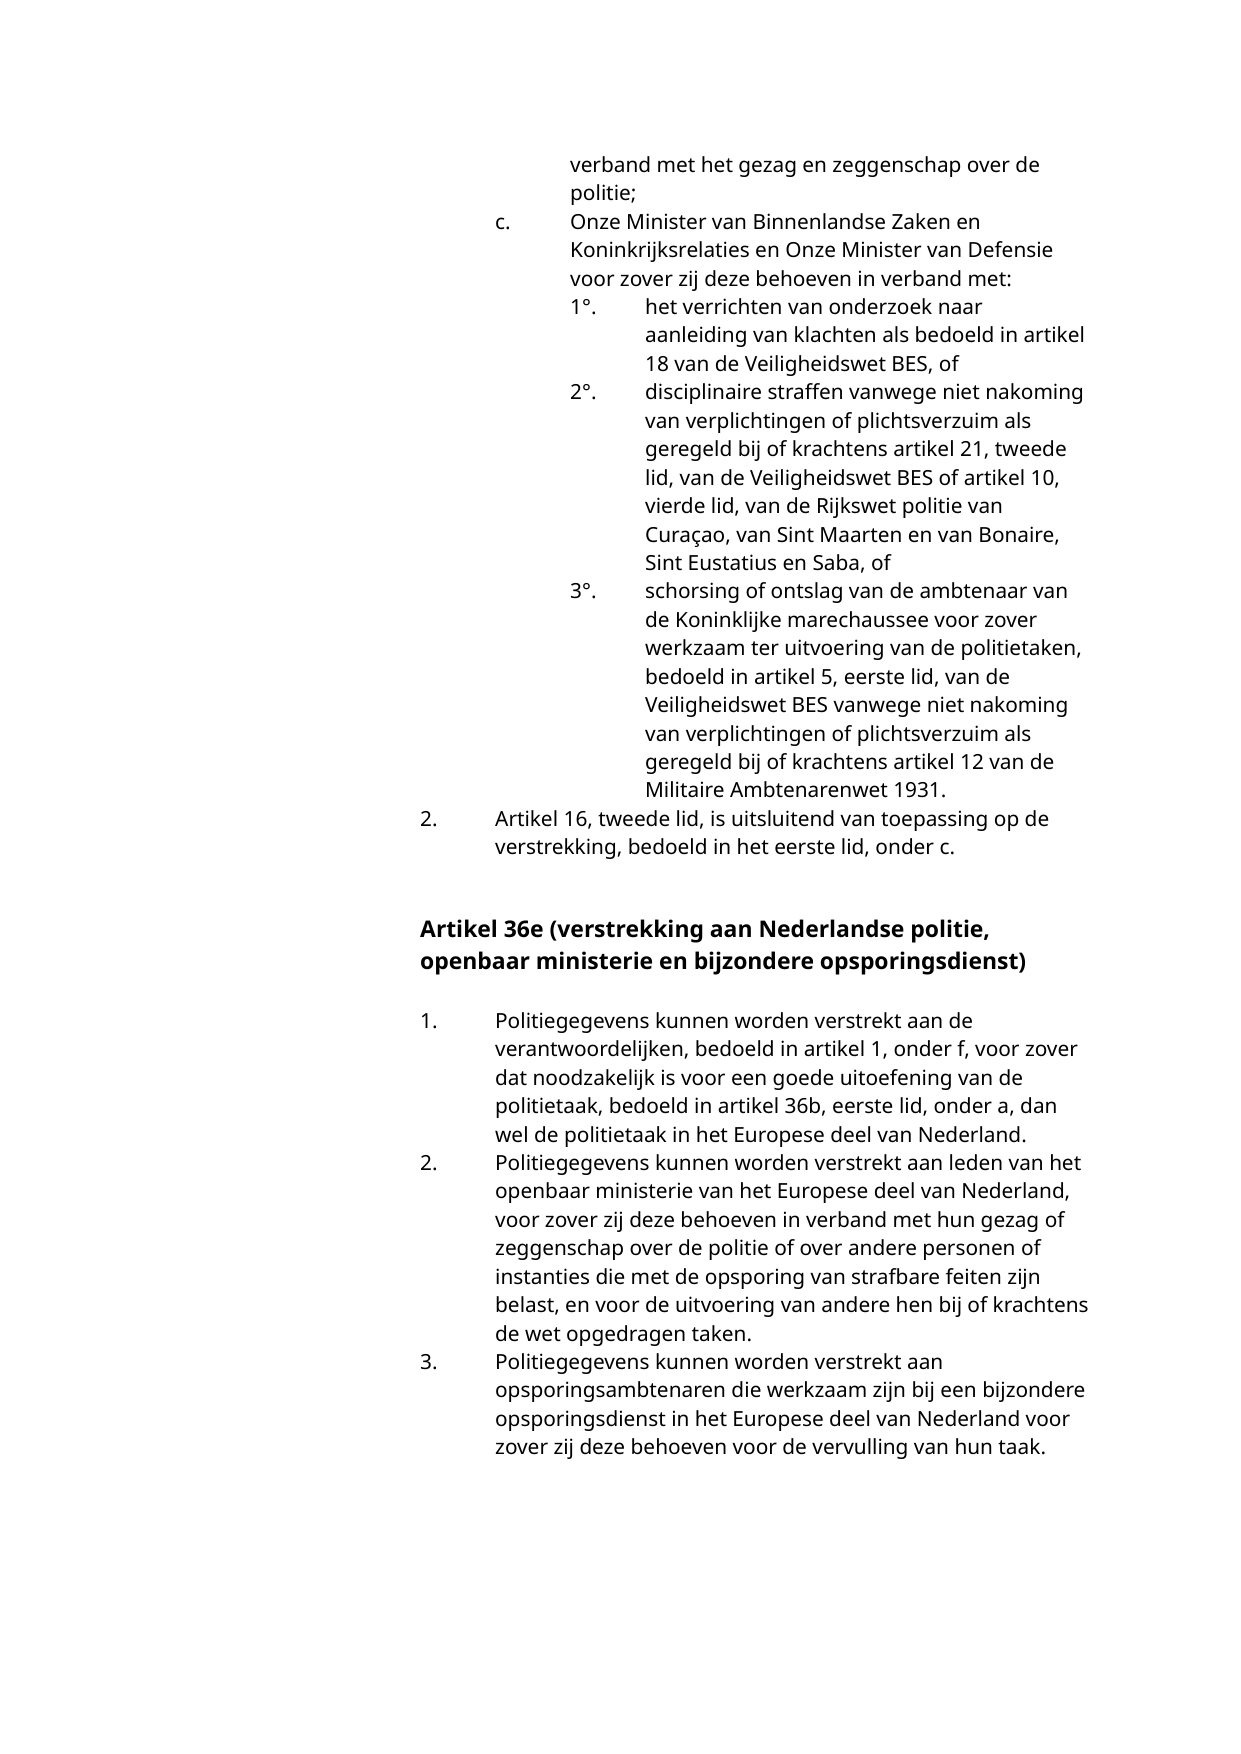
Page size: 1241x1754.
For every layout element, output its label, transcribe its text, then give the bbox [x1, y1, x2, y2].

list disciplinaire straffen vanwege niet nakoming van verplichtingen of plichtsverzuim als geregeld bij of krachtens artikel 21, tweede lid, van de Veiligheidswet BES of artikel 10, vierde lid, van de Rijkswet politie van Curaçao, van Sint Maarten en van Bonaire, Sint Eustatius en Saba, of [570, 377, 1090, 577]
list verband met het gezag en zeggenschap over de politie; [495, 150, 1090, 207]
list Onze Minister van Binnenlandse Zaken en Koninkrijksrelaties en Onze Minister van Defensie voor zover zij deze behoeven in verband met: [495, 207, 1090, 292]
list Politiegegevens kunnen worden verstrekt aan leden van het openbaar ministerie van het Europese deel van Nederland, voor zover zij deze behoeven in verband met hun gezag of zeggenschap over de politie of over andere personen of instanties die met de opsporing van strafbare feiten zijn belast, en voor de uitvoering van andere hen bij of krachtens de wet opgedragen taken. [420, 1148, 1090, 1347]
list Artikel 16, tweede lid, is uitsluitend van toepassing op de verstrekking, bedoeld in het eerste lid, onder c. [420, 804, 1090, 861]
list Politiegegevens kunnen worden verstrekt aan de verantwoordelijken, bedoeld in artikel 1, onder f, voor zover dat noodzakelijk is voor een goede uitoefening van de politietaak, bedoeld in artikel 36b, eerste lid, onder a, dan wel de politietaak in het Europese deel van Nederland. [420, 1006, 1090, 1148]
subtitle Artikel 36e (verstrekking aan Nederlandse politie, openbaar ministerie en bijzondere opsporingsdienst) [420, 913, 1090, 976]
list schorsing of ontslag van de ambtenaar van de Koninklijke marechaussee voor zover werkzaam ter uitvoering van de politietaken, bedoeld in artikel 5, eerste lid, van de Veiligheidswet BES vanwege niet nakoming van verplichtingen of plichtsverzuim als geregeld bij of krachtens artikel 12 van de Militaire Ambtenarenwet 1931. [570, 577, 1090, 804]
list het verrichten van onderzoek naar aanleiding van klachten als bedoeld in artikel 18 van de Veiligheidswet BES, of [570, 292, 1090, 377]
list Politiegegevens kunnen worden verstrekt aan opsporingsambtenaren die werkzaam zijn bij een bijzondere opsporingsdienst in het Europese deel van Nederland voor zover zij deze behoeven voor de vervulling van hun taak. [420, 1347, 1090, 1461]
